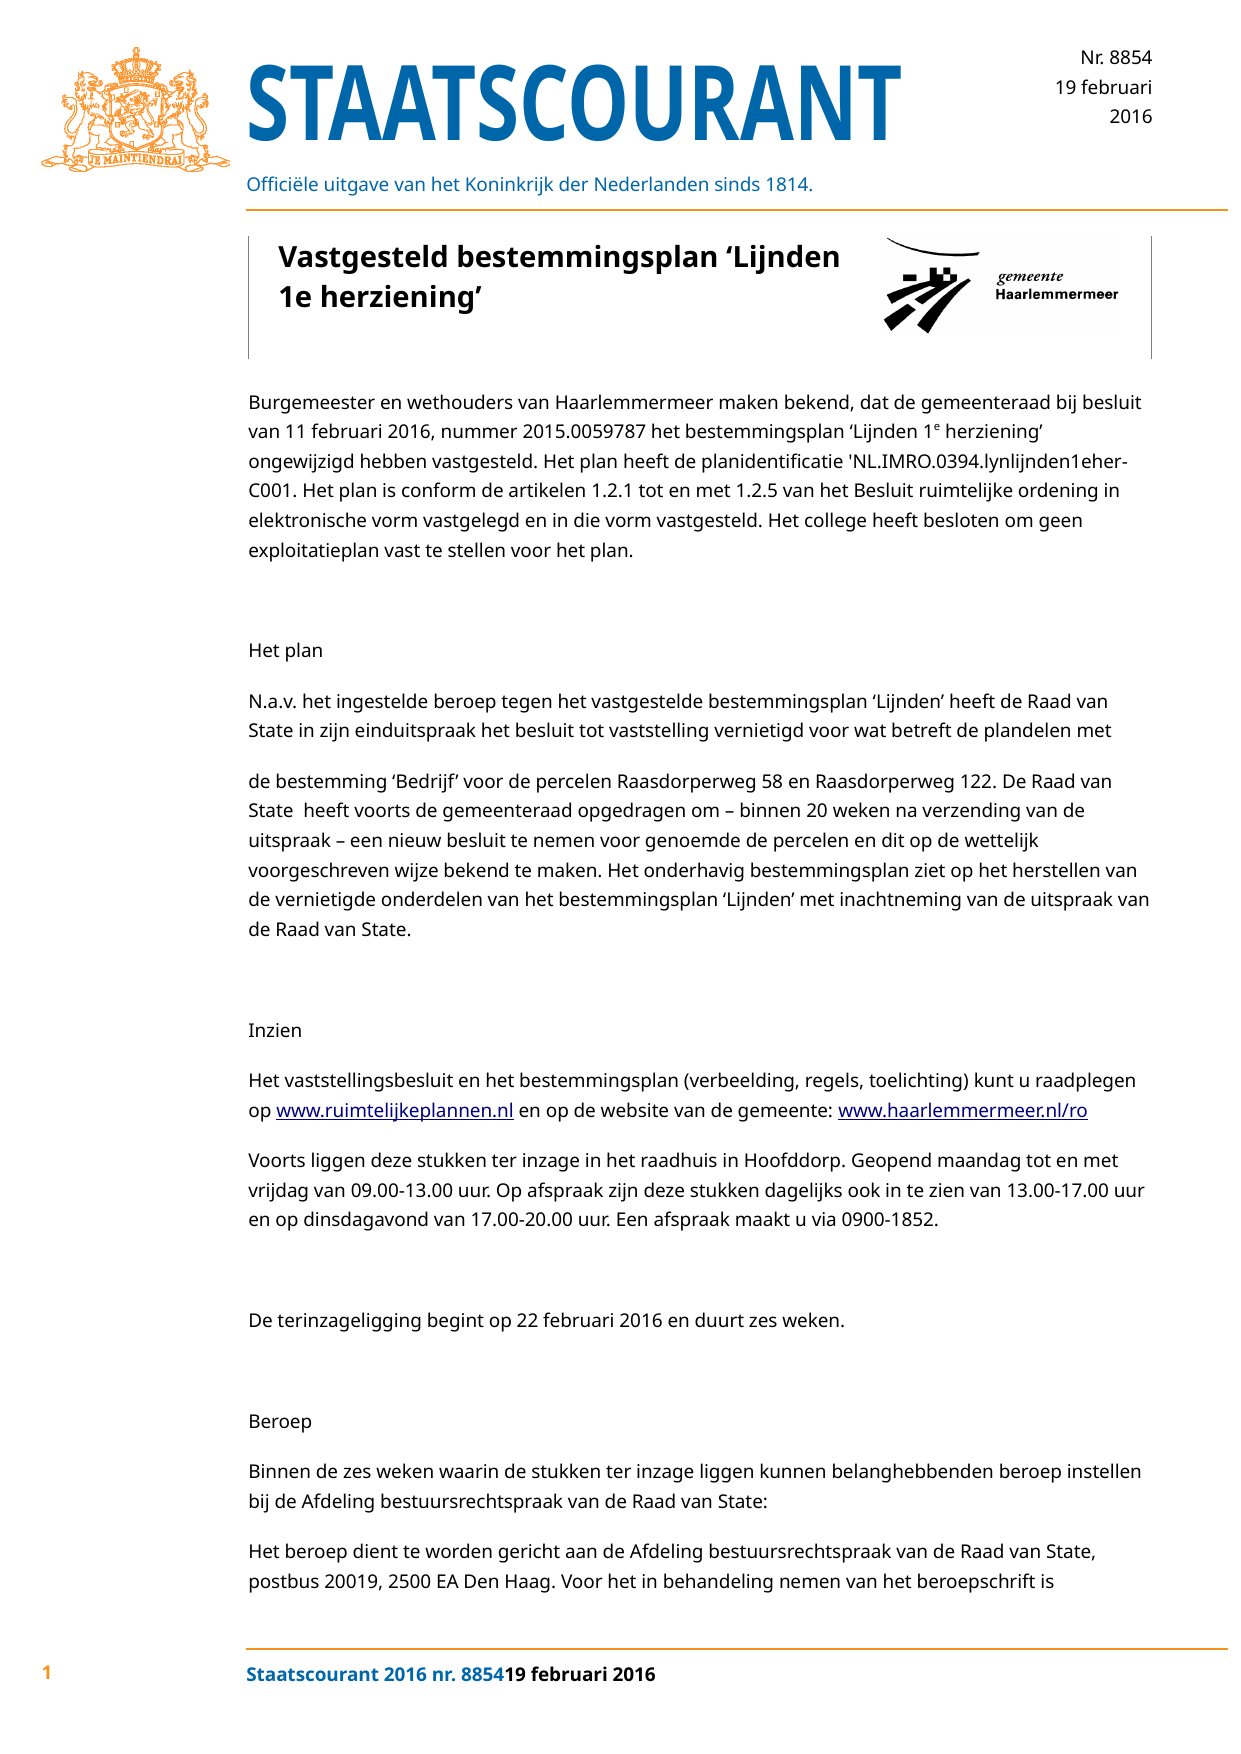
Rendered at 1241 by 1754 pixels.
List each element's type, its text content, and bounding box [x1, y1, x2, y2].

table_header [850, 236, 1151, 359]
text Beroep [248, 1408, 1152, 1434]
picture [882, 236, 1119, 334]
text Het beroep dient te worden gericht aan de Afdeling bestuursrechtspraak van de Raad van State, postbus 20019, 2500 EA Den Haag. Voor het in behandeling nemen van het beroepschrift is [248, 1538, 1152, 1594]
table_header Vastgesteld bestemmingsplan ‘Lijnden 1e herziening’ [249, 236, 850, 359]
text Binnen de zes weken waarin de stukken ter inzage liggen kunnen belanghebbenden beroep instellen bij de Afdeling bestuursrechtspraak van de Raad van State: [248, 1458, 1152, 1514]
text Voorts liggen deze stukken ter inzage in het raadhuis in Hoofddorp. Geopend maandag tot en met vrijdag van 09.00-13.00 uur. Op afspraak zijn deze stukken dagelijks ook in te zien van 13.00-17.00 uur en op dinsdagavond van 17.00-20.00 uur. Een afspraak maakt u via 0900-1852. [248, 1147, 1152, 1232]
text Inzien [248, 1017, 1152, 1042]
text De terinzageligging begint op 22 februari 2016 en duurt zes weken. [248, 1307, 1152, 1333]
text N.a.v. het ingestelde beroep tegen het vastgestelde bestemmingsplan ‘Lijnden’ heeft de Raad van State in zijn einduitspraak het besluit tot vaststelling vernietigd voor wat betreft de plandelen met [248, 688, 1152, 743]
picture [41, 47, 231, 172]
text de bestemming ‘Bedrijf’ voor de percelen Raasdorperweg 58 en Raasdorperweg 122. De Raad van State heeft voorts de gemeenteraad opgedragen om – binnen 20 weken na verzending van de uitspraak – een nieuw besluit te nemen voor genoemde de percelen en dit op de wettelijk voorgeschreven wijze bekend te maken. Het onderhavig bestemmingsplan ziet op het herstellen van de vernietigde onderdelen van het bestemmingsplan ‘Lijnden’ met inachtneming van de uitspraak van de Raad van State. [248, 768, 1152, 942]
text Het plan [248, 638, 1152, 663]
text Burgemeester en wethouders van Haarlemmermeer maken bekend, dat de gemeenteraad bij besluit van 11 februari 2016, nummer 2015.0059787 het bestemmingsplan ‘Lijnden 1e herziening’ ongewijzigd hebben vastgesteld. Het plan heeft de planidentificatie 'NL.IMRO.0394.lynlijnden1eher-C001. Het plan is conform de artikelen 1.2.1 tot en met 1.2.5 van het Besluit ruimtelijke ordening in elektronische vorm vastgelegd en in die vorm vastgesteld. Het college heeft besloten om geen exploitatieplan vast te stellen voor het plan. [248, 389, 1152, 562]
text Het vaststellingsbesluit en het bestemmingsplan (verbeelding, regels, toelichting) kunt u raadplegen op www.ruimtelijkeplannen.nl en op de website van de gemeente: www.haarlemmermeer.nl/ro [248, 1067, 1152, 1122]
